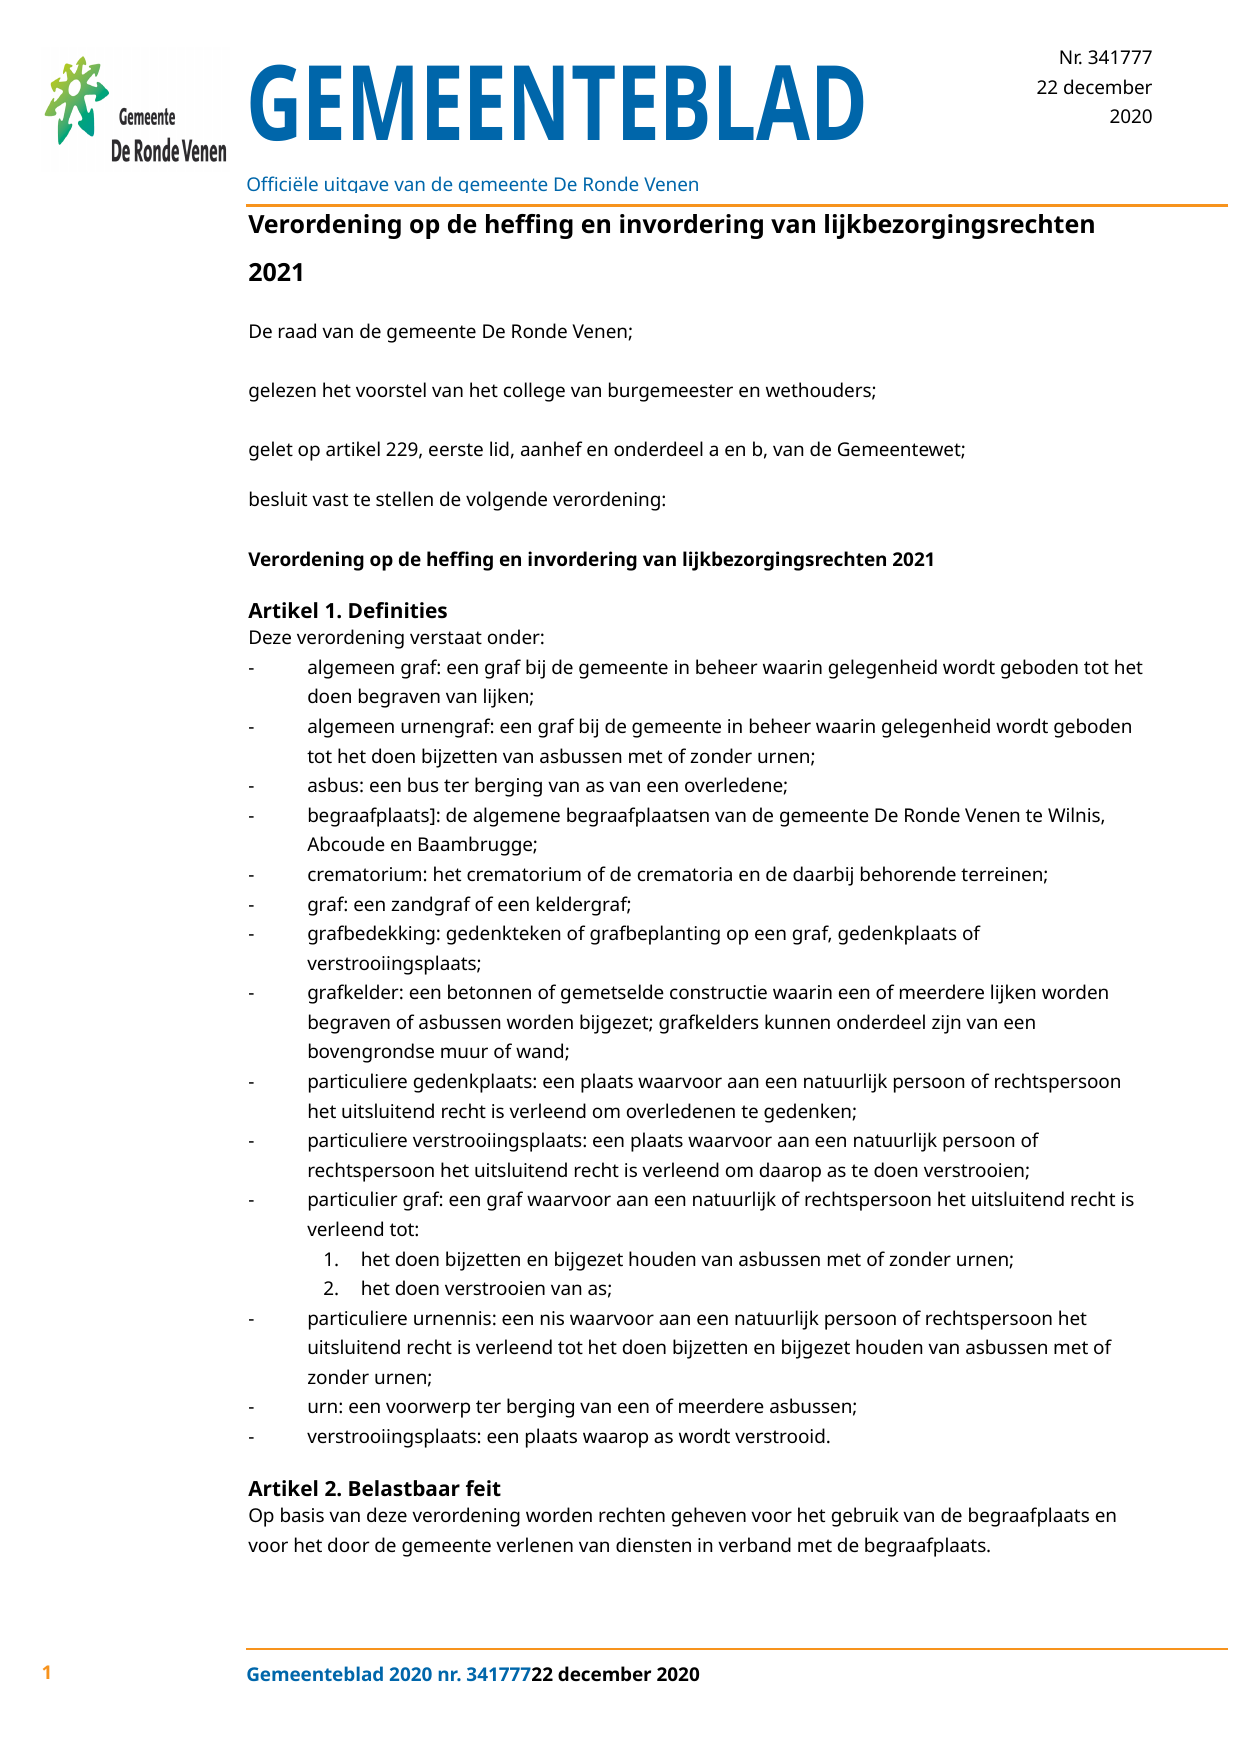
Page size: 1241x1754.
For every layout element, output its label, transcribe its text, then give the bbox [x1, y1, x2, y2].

text Op basis van deze verordening worden rechten geheven voor het gebruik van de begraafplaats en voor het door de gemeente verlenen van diensten in verband met de begraafplaats. [248, 1502, 1152, 1557]
list urn: een voorwerp ter berging van een of meerdere asbussen; [248, 1394, 1152, 1419]
list grafbedekking: gedenkteken of grafbeplanting op een graf, gedenkplaats of verstrooiingsplaats; [248, 920, 1152, 976]
text Deze verordening verstaat onder: [248, 624, 1152, 650]
list het doen bijzetten en bijgezet houden van asbussen met of zonder urnen; [323, 1246, 1152, 1272]
text gelet op artikel 229, eerste lid, aanhef en onderdeel a en b, van de Gemeentewet; [248, 436, 1152, 462]
text besluit vast te stellen de volgende verordening: [248, 487, 1152, 512]
picture [41, 47, 231, 172]
text Verordening op de heffing en invordering van lijkbezorgingsrechten 2021 [248, 546, 1152, 571]
list grafkelder: een betonnen of gemetselde constructie waarin een of meerdere lijken worden begraven of asbussen worden bijgezet; grafkelders kunnen onderdeel zijn van een bovengrondse muur of wand; [248, 979, 1152, 1064]
text Artikel 2. Belastbaar feit [248, 1474, 1152, 1502]
list asbus: een bus ter berging van as van een overledene; [248, 772, 1152, 798]
list particuliere gedenkplaats: een plaats waarvoor aan een natuurlijk persoon of rechtspersoon het uitsluitend recht is verleend om overledenen te gedenken; [248, 1068, 1152, 1124]
list particulier graf: een graf waarvoor aan een natuurlijk of rechtspersoon het uitsluitend recht is verleend tot: [248, 1187, 1152, 1242]
list verstrooiingsplaats: een plaats waarop as wordt verstrooid. [248, 1423, 1152, 1449]
list graf: een zandgraf of een keldergraf; [248, 891, 1152, 917]
list algemeen graf: een graf bij de gemeente in beheer waarin gelegenheid wordt geboden tot het doen begraven van lijken; [248, 654, 1152, 709]
text De raad van de gemeente De Ronde Venen; [248, 318, 1152, 344]
list particuliere urnennis: een nis waarvoor aan een natuurlijk persoon of rechtspersoon het uitsluitend recht is verleend tot het doen bijzetten en bijgezet houden van asbussen met of zonder urnen; [248, 1305, 1152, 1390]
list begraafplaats]: de algemene begraafplaatsen van de gemeente De Ronde Venen te Wilnis, Abcoude en Baambrugge; [248, 802, 1152, 857]
list crematorium: het crematorium of de crematoria en de daarbij behorende terreinen; [248, 861, 1152, 887]
list particuliere verstrooiingsplaats: een plaats waarvoor aan een natuurlijk persoon of rechtspersoon het uitsluitend recht is verleend om daarop as te doen verstrooien; [248, 1127, 1152, 1183]
list algemeen urnengraf: een graf bij de gemeente in beheer waarin gelegenheid wordt geboden tot het doen bijzetten van asbussen met of zonder urnen; [248, 713, 1152, 769]
list het doen verstrooien van as; [323, 1275, 1152, 1301]
text gelezen het voorstel van het college van burgemeester en wethouders; [248, 377, 1152, 403]
text Verordening op de heffing en invordering van lijkbezorgingsrechten 2021 [248, 207, 1152, 288]
text Artikel 1. Definities [248, 596, 1152, 624]
